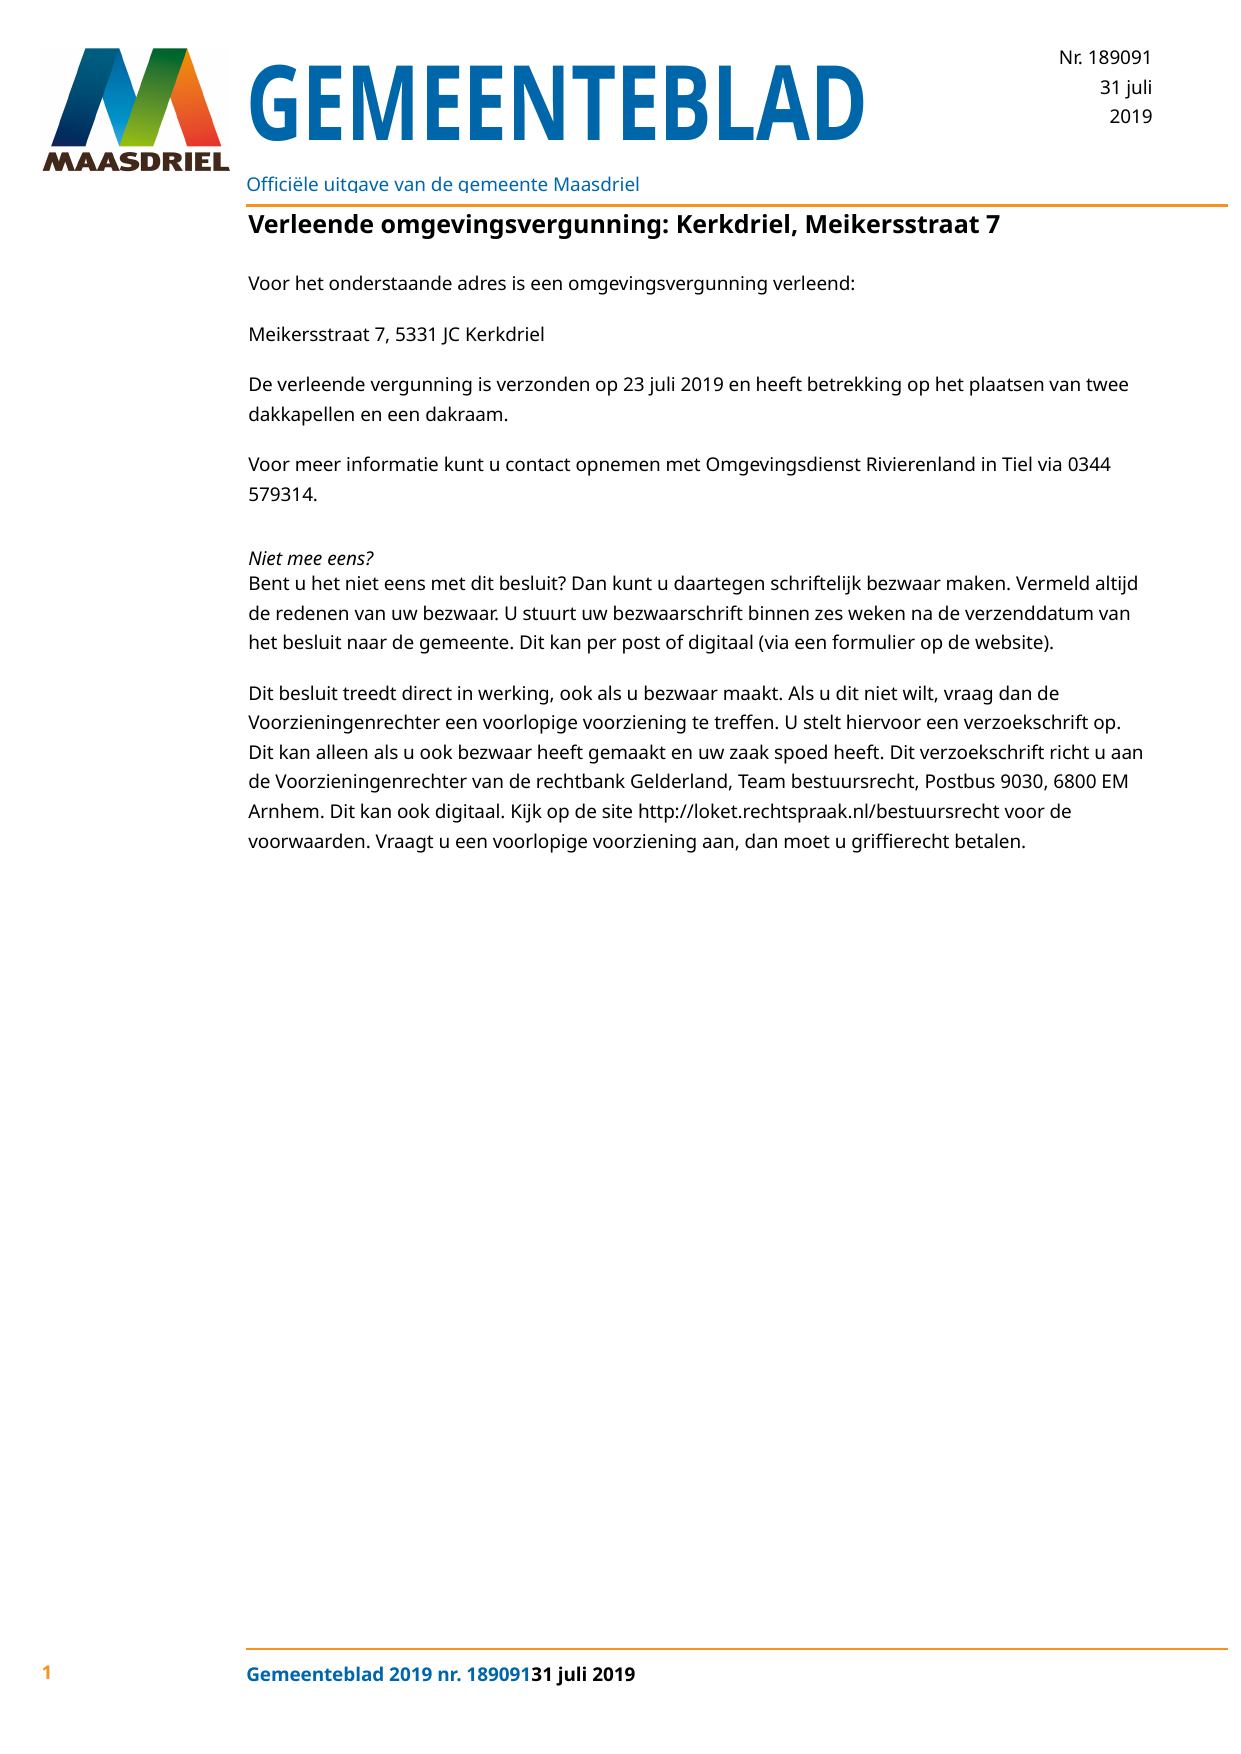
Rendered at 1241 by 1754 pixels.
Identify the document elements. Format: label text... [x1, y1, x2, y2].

text Bent u het niet eens met dit besluit? Dan kunt u daartegen schriftelijk bezwaar maken. Vermeld altijd de redenen van uw bezwaar. U stuurt uw bezwaarschrift binnen zes weken na de verzenddatum van het besluit naar de gemeente. Dit kan per post of digitaal (via een formulier op de website). [248, 570, 1152, 655]
text Meikersstraat 7, 5331 JC Kerkdriel [248, 321, 1152, 346]
text Niet mee eens? [248, 545, 1152, 570]
text Voor het onderstaande adres is een omgevingsvergunning verleend: [248, 270, 1152, 296]
picture [41, 47, 231, 172]
text Verleende omgevingsvergunning: Kerkdriel, Meikersstraat 7 [248, 207, 1152, 241]
text De verleende vergunning is verzonden op 23 juli 2019 en heeft betrekking op het plaatsen van twee dakkapellen en een dakraam. [248, 371, 1152, 426]
text Dit besluit treedt direct in werking, ook als u bezwaar maakt. Als u dit niet wilt, vraag dan de Voorzieningenrechter een voorlopige voorziening te treffen. U stelt hiervoor een verzoekschrift op. Dit kan alleen als u ook bezwaar heeft gemaakt en uw zaak spoed heeft. Dit verzoekschrift richt u aan de Voorzieningenrechter van de rechtbank Gelderland, Team bestuursrecht, Postbus 9030, 6800 EM Arnhem. Dit kan ook digitaal. Kijk op de site http://loket.rechtspraak.nl/bestuursrecht voor de voorwaarden. Vraagt u een voorlopige voorziening aan, dan moet u griffierecht betalen. [248, 680, 1152, 854]
text Voor meer informatie kunt u contact opnemen met Omgevingsdienst Rivierenland in Tiel via 0344 579314. [248, 451, 1152, 506]
